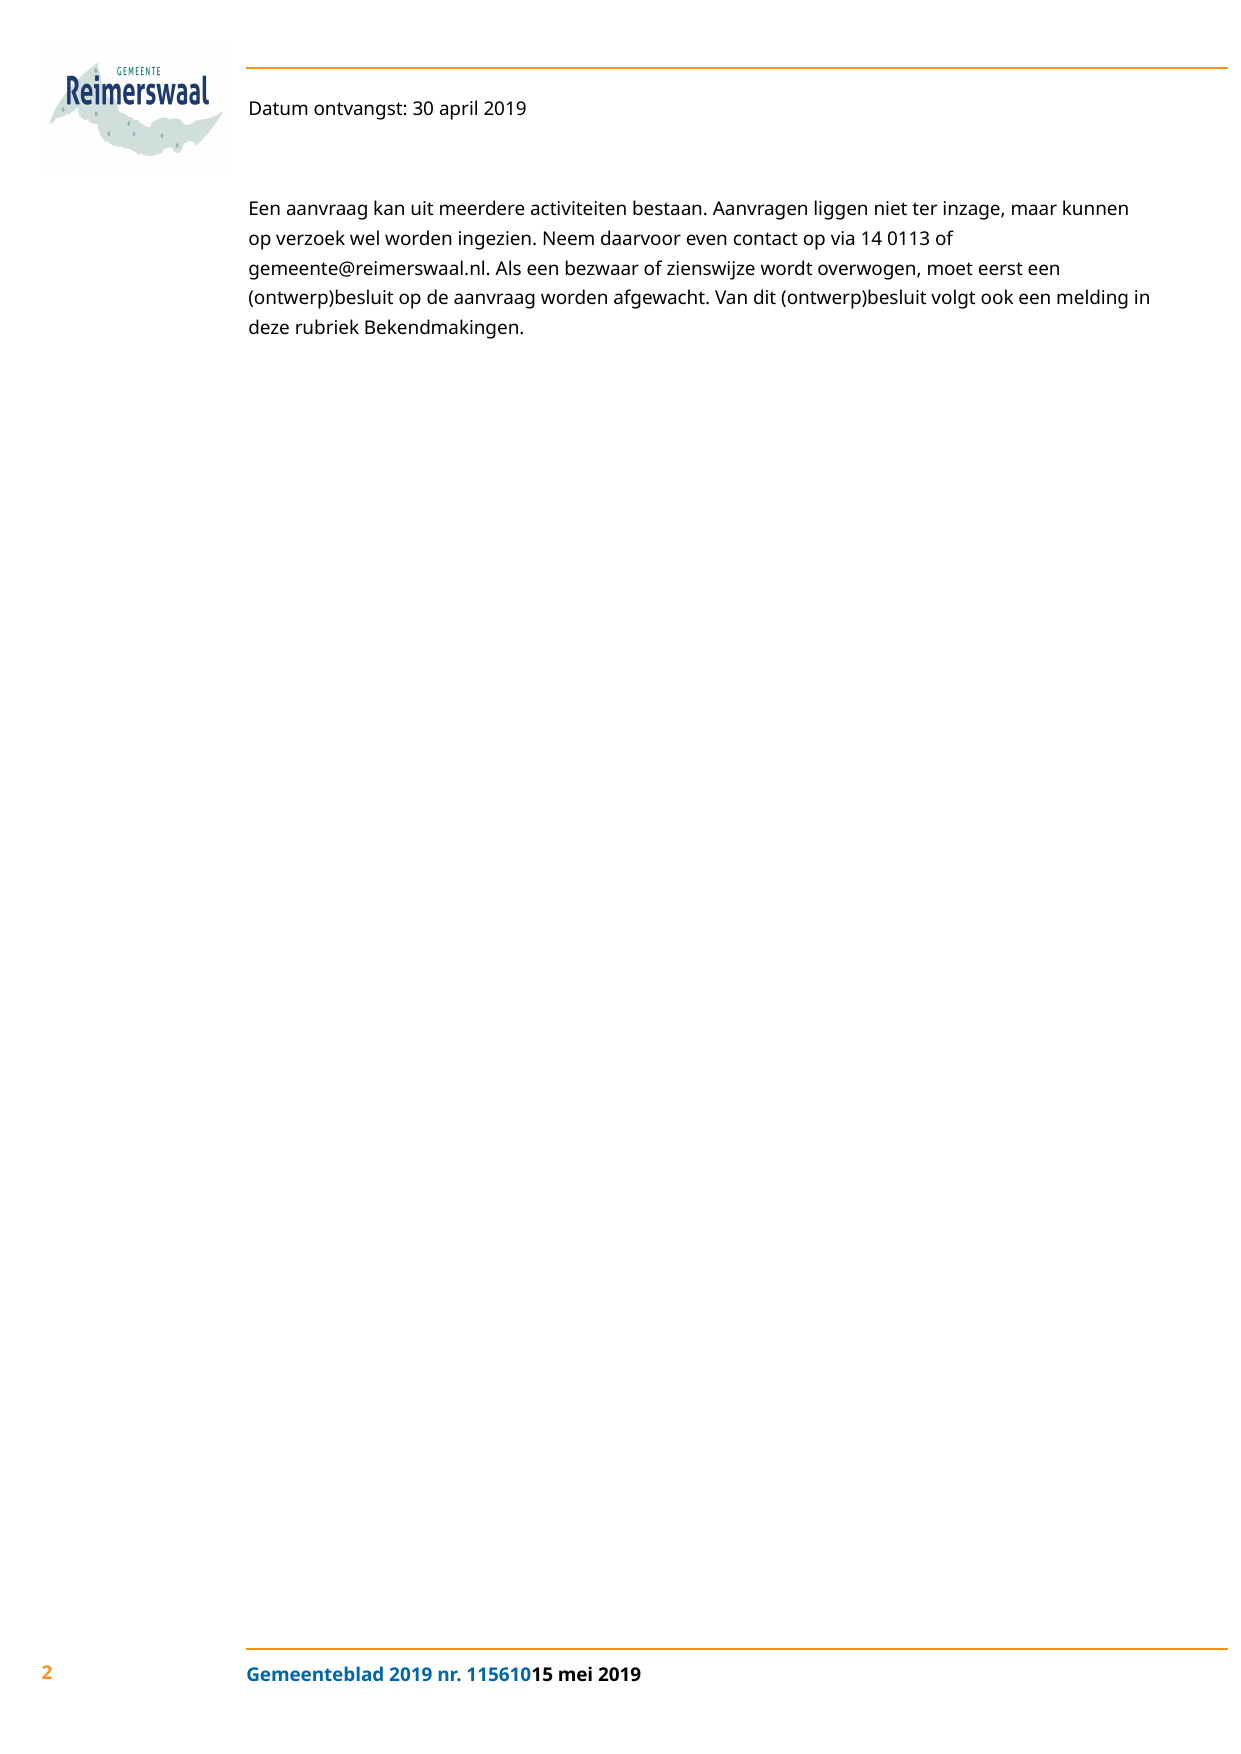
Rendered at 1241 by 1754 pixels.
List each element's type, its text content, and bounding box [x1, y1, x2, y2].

text Datum ontvangst: 30 april 2019 [248, 95, 1152, 121]
text Een aanvraag kan uit meerdere activiteiten bestaan. Aanvragen liggen niet ter inzage, maar kunnen op verzoek wel worden ingezien. Neem daarvoor even contact op via 14 0113 of gemeente@reimerswaal.nl. Als een bezwaar of zienswijze wordt overwogen, moet eerst een (ontwerp)besluit op de aanvraag worden afgewacht. Van dit (ontwerp)besluit volgt ook een melding in deze rubriek Bekendmakingen. [248, 196, 1152, 340]
picture [41, 47, 231, 172]
